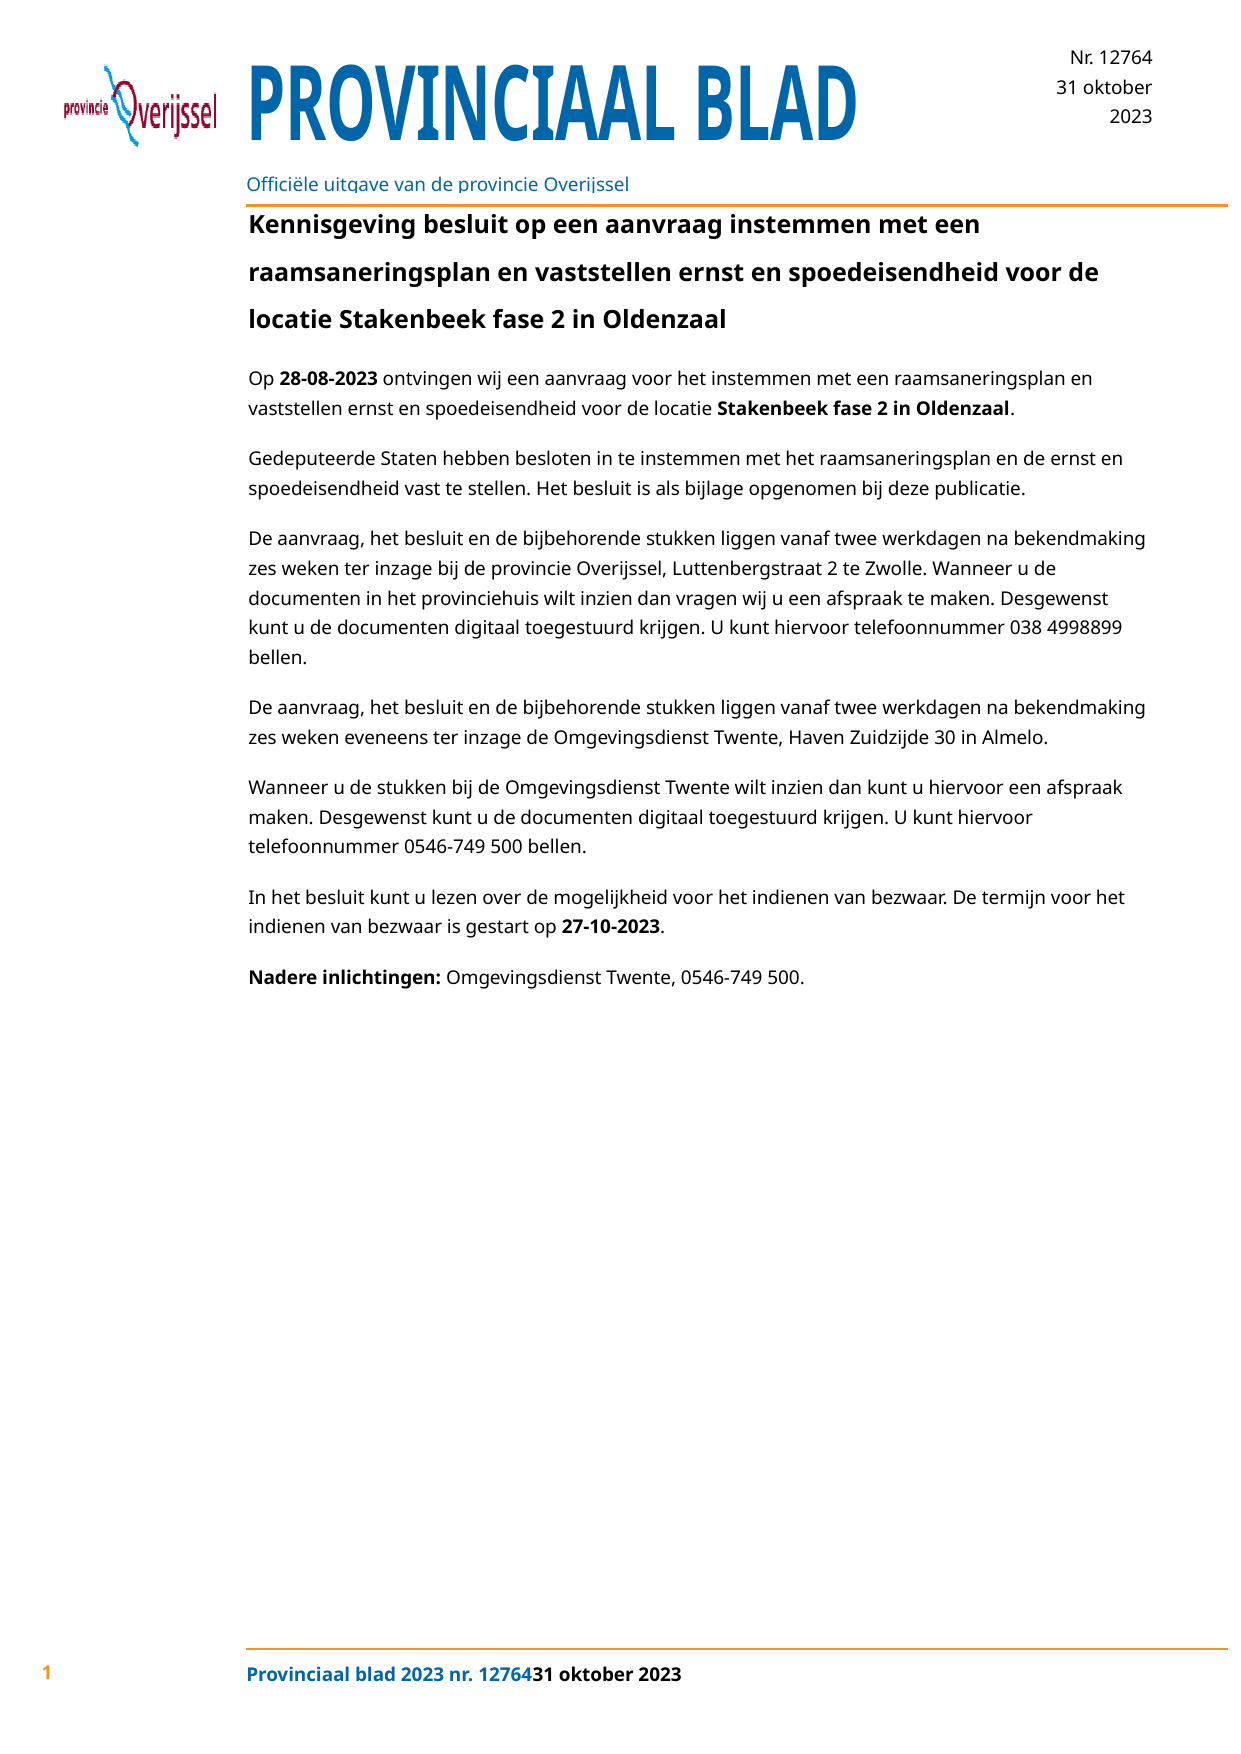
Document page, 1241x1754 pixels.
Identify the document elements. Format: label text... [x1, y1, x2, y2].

text Gedeputeerde Staten hebben besloten in te instemmen met het raamsaneringsplan en de ernst en spoedeisendheid vast te stellen. Het besluit is als bijlage opgenomen bij deze publicatie. [248, 446, 1152, 501]
picture [41, 47, 231, 172]
text Op 28-08-2023 ontvingen wij een aanvraag voor het instemmen met een raamsaneringsplan en vaststellen ernst en spoedeisendheid voor de locatie Stakenbeek fase 2 in Oldenzaal. [248, 366, 1152, 421]
text Nadere inlichtingen: Omgevingsdienst Twente, 0546-749 500. [248, 964, 1152, 989]
text De aanvraag, het besluit en de bijbehorende stukken liggen vanaf twee werkdagen na bekendmaking zes weken ter inzage bij de provincie Overijssel, Luttenbergstraat 2 te Zwolle. Wanneer u de documenten in het provinciehuis wilt inzien dan vragen wij u een afspraak te maken. Desgewenst kunt u de documenten digitaal toegestuurd krijgen. U kunt hiervoor telefoonnummer 038 4998899 bellen. [248, 526, 1152, 669]
text Kennisgeving besluit op een aanvraag instemmen met een raamsaneringsplan en vaststellen ernst en spoedeisendheid voor de locatie Stakenbeek fase 2 in Oldenzaal [248, 207, 1152, 336]
text In het besluit kunt u lezen over de mogelijkheid voor het indienen van bezwaar. De termijn voor het indienen van bezwaar is gestart op 27-10-2023. [248, 884, 1152, 939]
text De aanvraag, het besluit en de bijbehorende stukken liggen vanaf twee werkdagen na bekendmaking zes weken eveneens ter inzage de Omgevingsdienst Twente, Haven Zuidzijde 30 in Almelo. [248, 694, 1152, 749]
text Wanneer u de stukken bij de Omgevingsdienst Twente wilt inzien dan kunt u hiervoor een afspraak maken. Desgewenst kunt u de documenten digitaal toegestuurd krijgen. U kunt hiervoor telefoonnummer 0546-749 500 bellen. [248, 774, 1152, 859]
